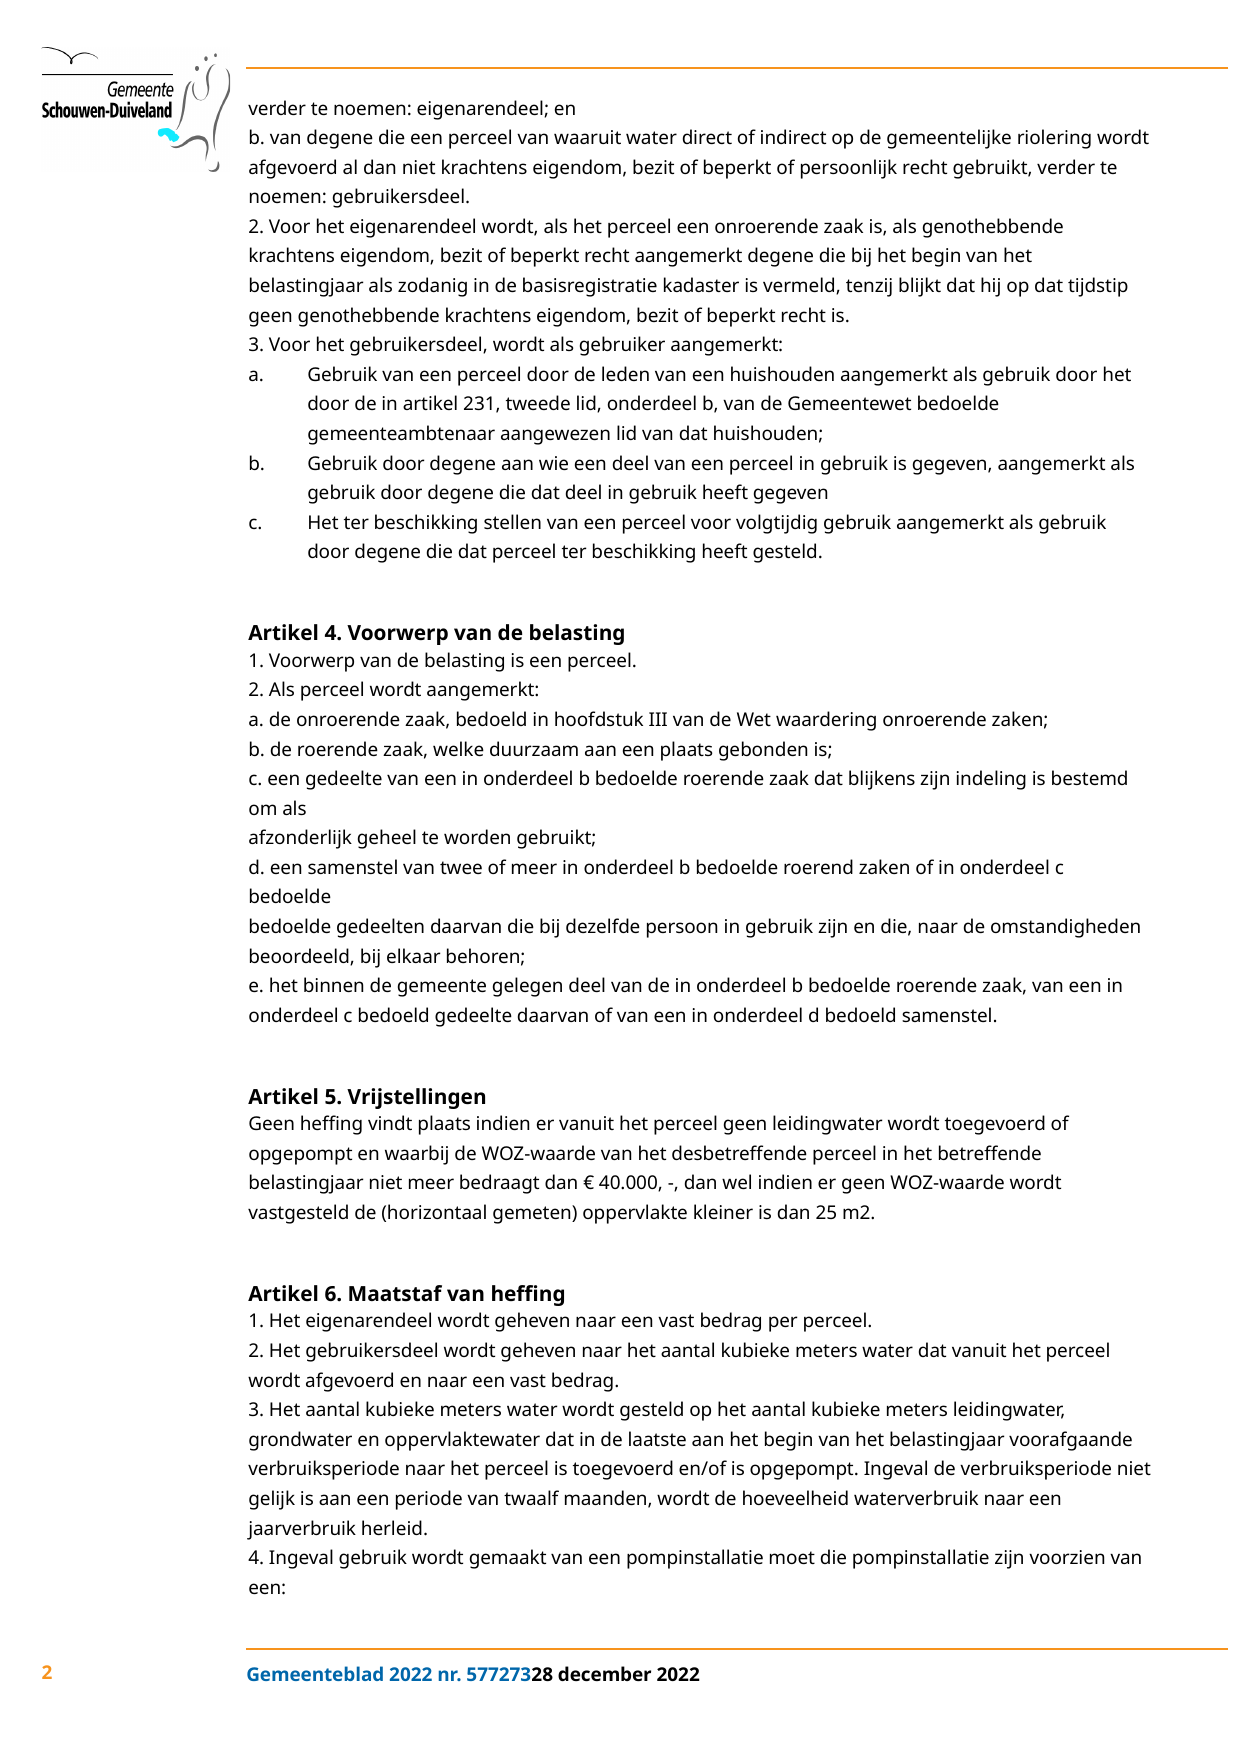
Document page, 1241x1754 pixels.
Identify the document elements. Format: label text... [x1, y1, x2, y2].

text b. van degene die een perceel van waaruit water direct of indirect op de gemeentelijke riolering wordt afgevoerd al dan niet krachtens eigendom, bezit of beperkt of persoonlijk recht gebruikt, verder te noemen: gebruikersdeel. [248, 124, 1152, 209]
text 3. Voor het gebruikersdeel, wordt als gebruiker aangemerkt: [248, 331, 1152, 357]
text a. de onroerende zaak, bedoeld in hoofdstuk III van de Wet waardering onroerende zaken; [248, 706, 1152, 732]
text onderdeel c bedoeld gedeelte daarvan of van een in onderdeel d bedoeld samenstel. [248, 1002, 1152, 1028]
text Geen heffing vindt plaats indien er vanuit het perceel geen leidingwater wordt toegevoerd of opgepompt en waarbij de WOZ-waarde van het desbetreffende perceel in het betreffende belastingjaar niet meer bedraagt dan € 40.000, -, dan wel indien er geen WOZ-waarde wordt vastgesteld de (horizontaal gemeten) oppervlakte kleiner is dan 25 m2. [248, 1110, 1152, 1225]
list Het ter beschikking stellen van een perceel voor volgtijdig gebruik aangemerkt als gebruik door degene die dat perceel ter beschikking heeft gesteld. [248, 509, 1152, 564]
text 2. Het gebruikersdeel wordt geheven naar het aantal kubieke meters water dat vanuit het perceel wordt afgevoerd en naar een vast bedrag. [248, 1337, 1152, 1392]
text 1. Het eigenarendeel wordt geheven naar een vast bedrag per perceel. [248, 1308, 1152, 1333]
text afzonderlijk geheel te worden gebruikt; [248, 824, 1152, 850]
text e. het binnen de gemeente gelegen deel van de in onderdeel b bedoelde roerende zaak, van een in [248, 972, 1152, 998]
text d. een samenstel van twee of meer in onderdeel b bedoelde roerend zaken of in onderdeel c bedoelde [248, 854, 1152, 909]
text Artikel 4. Voorwerp van de belasting [248, 618, 1152, 647]
text verder te noemen: eigenarendeel; en [248, 95, 1152, 121]
text 2. Als perceel wordt aangemerkt: [248, 677, 1152, 702]
text beoordeeld, bij elkaar behoren; [248, 943, 1152, 968]
text Artikel 6. Maatstaf van heffing [248, 1279, 1152, 1308]
list Gebruik door degene aan wie een deel van een perceel in gebruik is gegeven, aangemerkt als gebruik door degene die dat deel in gebruik heeft gegeven [248, 450, 1152, 505]
picture [41, 47, 231, 172]
text 1. Voorwerp van de belasting is een perceel. [248, 647, 1152, 673]
text c. een gedeelte van een in onderdeel b bedoelde roerende zaak dat blijkens zijn indeling is bestemd om als [248, 765, 1152, 821]
text bedoelde gedeelten daarvan die bij dezelfde persoon in gebruik zijn en die, naar de omstandigheden [248, 913, 1152, 939]
list Gebruik van een perceel door de leden van een huishouden aangemerkt als gebruik door het door de in artikel 231, tweede lid, onderdeel b, van de Gemeentewet bedoelde gemeenteambtenaar aangewezen lid van dat huishouden; [248, 361, 1152, 446]
text 4. Ingeval gebruik wordt gemaakt van een pompinstallatie moet die pompinstallatie zijn voorzien van een: [248, 1544, 1152, 1599]
text 2. Voor het eigenarendeel wordt, als het perceel een onroerende zaak is, als genothebbende krachtens eigendom, bezit of beperkt recht aangemerkt degene die bij het begin van het belastingjaar als zodanig in de basisregistratie kadaster is vermeld, tenzij blijkt dat hij op dat tijdstip geen genothebbende krachtens eigendom, bezit of beperkt recht is. [248, 213, 1152, 328]
text Artikel 5. Vrijstellingen [248, 1082, 1152, 1110]
text b. de roerende zaak, welke duurzaam aan een plaats gebonden is; [248, 736, 1152, 761]
text 3. Het aantal kubieke meters water wordt gesteld op het aantal kubieke meters leidingwater, grondwater en oppervlaktewater dat in de laatste aan het begin van het belastingjaar voorafgaande verbruiksperiode naar het perceel is toegevoerd en/of is opgepompt. Ingeval de verbruiksperiode niet gelijk is aan een periode van twaalf maanden, wordt de hoeveelheid waterverbruik naar een jaarverbruik herleid. [248, 1396, 1152, 1540]
